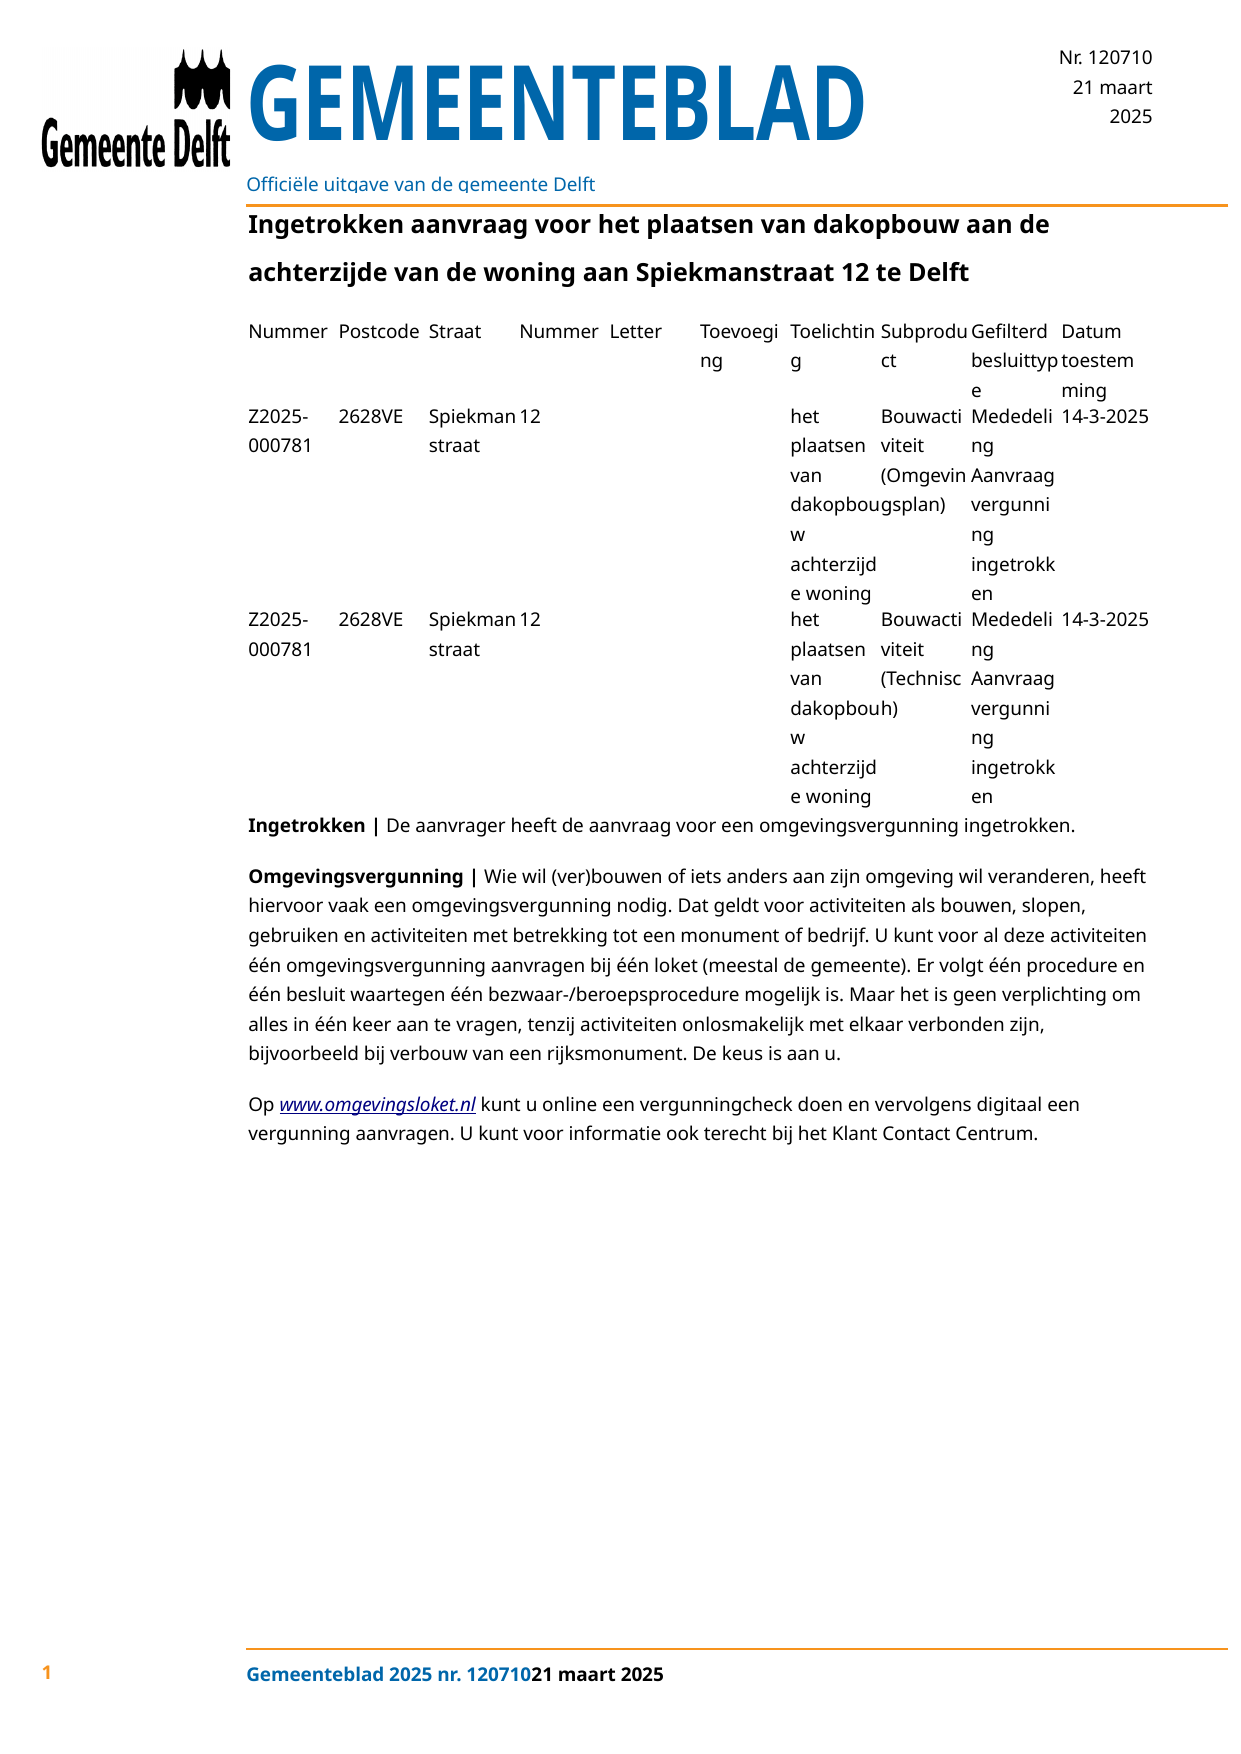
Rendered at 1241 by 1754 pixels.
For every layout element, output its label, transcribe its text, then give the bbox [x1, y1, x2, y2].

table_header Postcode [338, 318, 429, 403]
table_cell Bouwactiviteit (Omgevingsplan) [881, 403, 971, 606]
table_cell Bouwactiviteit (Technisch) [881, 606, 971, 809]
table_cell [700, 403, 790, 606]
table_cell Mededeling Aanvraag vergunning ingetrokken [971, 606, 1061, 809]
table_header Gefilterd besluittype [971, 318, 1061, 403]
table_cell 14-3-2025 [1061, 606, 1152, 809]
text Op www.omgevingsloket.nl kunt u online een vergunningcheck doen en vervolgens digitaal een vergunning aanvragen. U kunt voor informatie ook terecht bij het Klant Contact Centrum. [248, 1091, 1152, 1146]
table_cell het plaatsen van dakopbouw achterzijde woning [790, 403, 881, 606]
table_header Straat [429, 318, 519, 403]
table_cell 2628VE [338, 606, 429, 809]
table_cell 12 [519, 606, 609, 809]
table_header Letter [609, 318, 700, 403]
table_cell Z2025-000781 [248, 403, 338, 606]
table_cell 14-3-2025 [1061, 403, 1152, 606]
table_cell [700, 606, 790, 809]
table_cell [609, 606, 700, 809]
table_cell Z2025-000781 [248, 606, 338, 809]
table_header Nummer [248, 318, 338, 403]
table_cell [609, 403, 700, 606]
table_cell het plaatsen van dakopbouw achterzijde woning [790, 606, 881, 809]
table_header Nummer [519, 318, 609, 403]
text Ingetrokken | De aanvrager heeft de aanvraag voor een omgevingsvergunning ingetrokken. [248, 813, 1152, 838]
table_header Toelichting [790, 318, 881, 403]
text Omgevingsvergunning | Wie wil (ver)bouwen of iets anders aan zijn omgeving wil veranderen, heeft hiervoor vaak een omgevingsvergunning nodig. Dat geldt voor activiteiten als bouwen, slopen, gebruiken en activiteiten met betrekking tot een monument of bedrijf. U kunt voor al deze activiteiten één omgevingsvergunning aanvragen bij één loket (meestal de gemeente). Er volgt één procedure en één besluit waartegen één bezwaar-/beroepsprocedure mogelijk is. Maar het is geen verplichting om alles in één keer aan te vragen, tenzij activiteiten onlosmakelijk met elkaar verbonden zijn, bijvoorbeeld bij verbouw van een rijksmonument. De keus is aan u. [248, 863, 1152, 1066]
table_cell Mededeling Aanvraag vergunning ingetrokken [971, 403, 1061, 606]
text Ingetrokken aanvraag voor het plaatsen van dakopbouw aan de achterzijde van de woning aan Spiekmanstraat 12 te Delft [248, 207, 1152, 288]
table_header Subproduct [881, 318, 971, 403]
picture [41, 47, 231, 172]
table_cell 12 [519, 403, 609, 606]
table_cell Spiekmanstraat [429, 606, 519, 809]
table_header Toevoeging [700, 318, 790, 403]
table_cell Spiekmanstraat [429, 403, 519, 606]
table_cell 2628VE [338, 403, 429, 606]
table_header Datum toestemming [1061, 318, 1152, 403]
